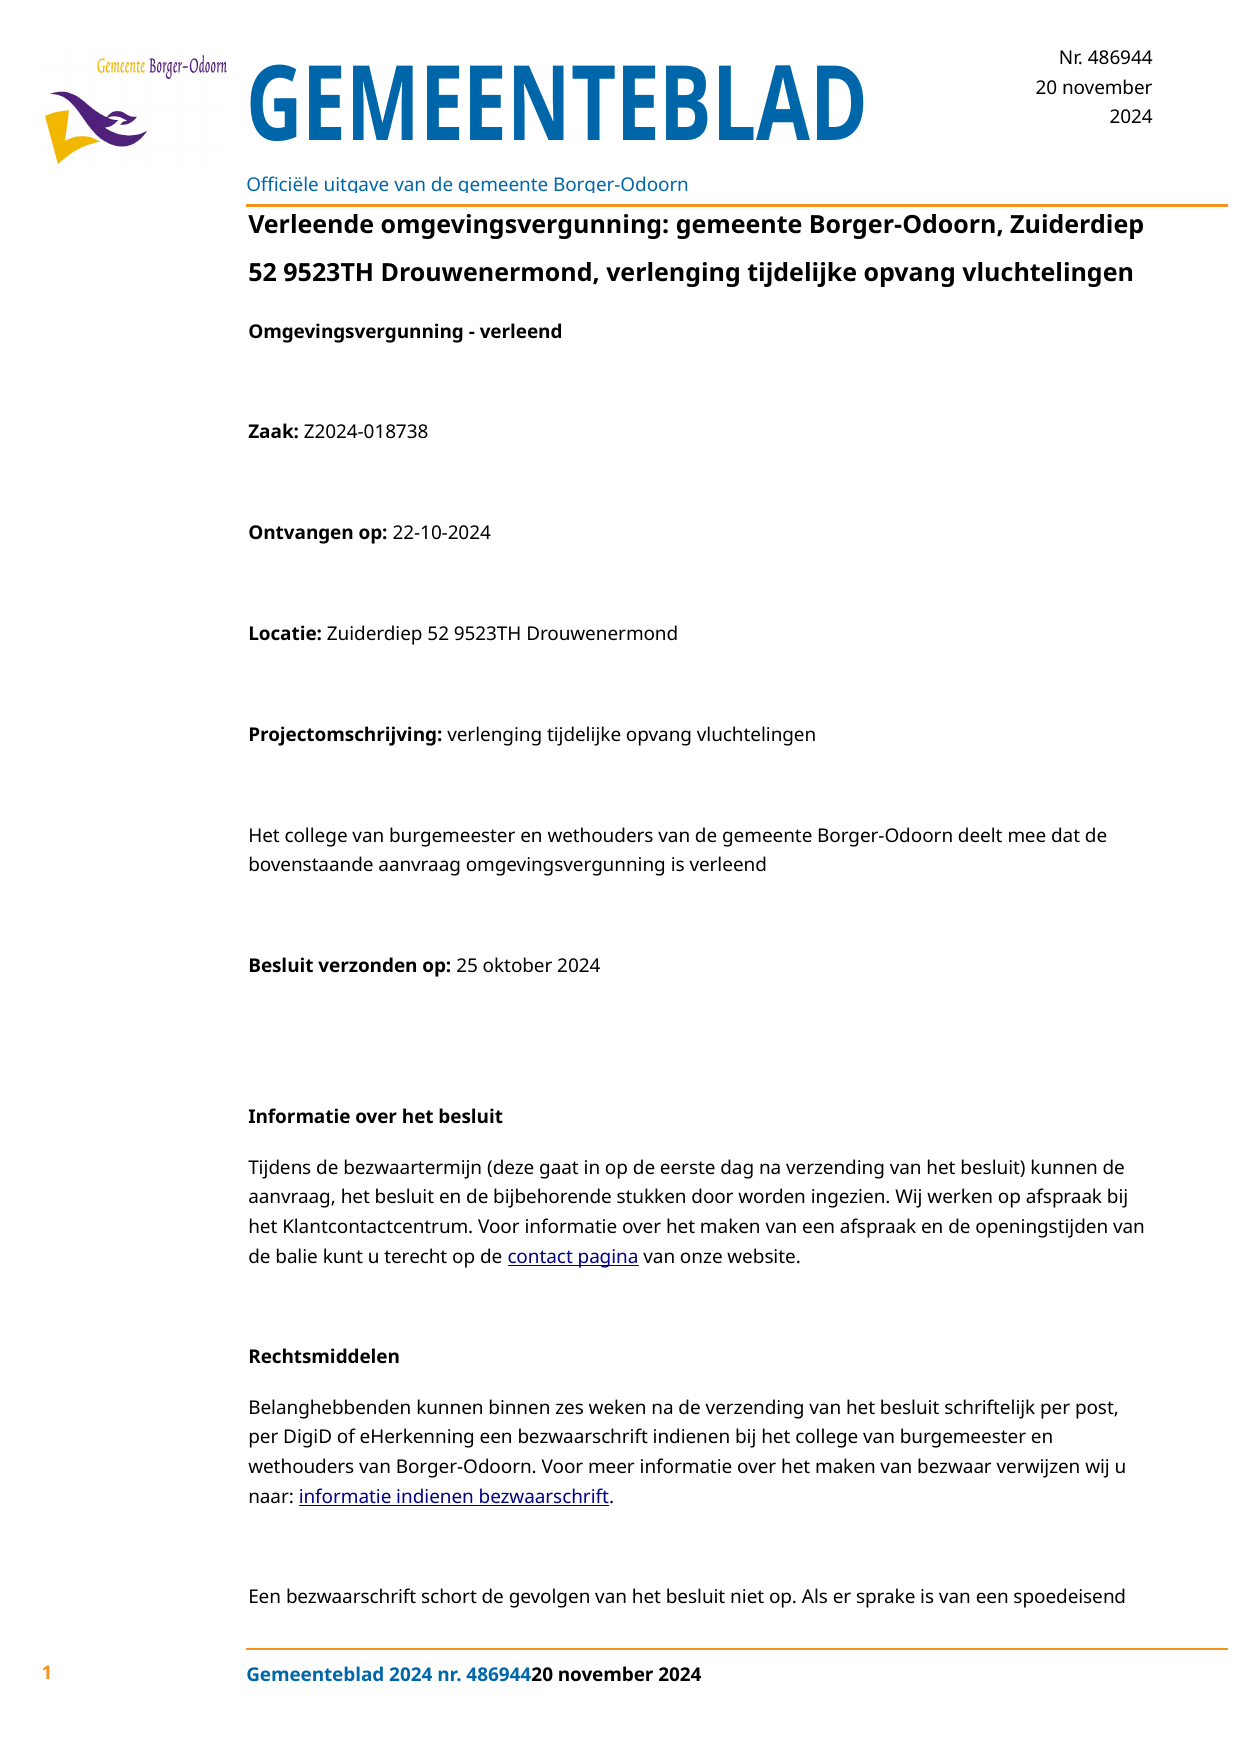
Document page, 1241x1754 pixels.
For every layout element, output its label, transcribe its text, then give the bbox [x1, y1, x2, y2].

text Tijdens de bezwaartermijn (deze gaat in op de eerste dag na verzending van het besluit) kunnen de aanvraag, het besluit en de bijbehorende stukken door worden ingezien. Wij werken op afspraak bij het Klantcontactcentrum. Voor informatie over het maken van een afspraak en de openingstijden van de balie kunt u terecht op de contact pagina van onze website. [248, 1154, 1152, 1269]
text Zaak: Z2024-018738 [248, 419, 1152, 444]
text Rechtsmiddelen [248, 1344, 1152, 1369]
text Ontvangen op: 22-10-2024 [248, 519, 1152, 545]
text Informatie over het besluit [248, 1104, 1152, 1129]
text Projectomschrijving: verlenging tijdelijke opvang vluchtelingen [248, 721, 1152, 747]
text Het college van burgemeester en wethouders van de gemeente Borger-Odoorn deelt mee dat de bovenstaande aanvraag omgevingsvergunning is verleend [248, 822, 1152, 877]
text Verleende omgevingsvergunning: gemeente Borger-Odoorn, Zuiderdiep 52 9523TH Drouwenermond, verlenging tijdelijke opvang vluchtelingen [248, 207, 1152, 288]
text Locatie: Zuiderdiep 52 9523TH Drouwenermond [248, 620, 1152, 646]
text Omgevingsvergunning - verleend [248, 318, 1152, 344]
text Een bezwaarschrift schort de gevolgen van het besluit niet op. Als er sprake is van een spoedeisend [248, 1584, 1152, 1609]
text Besluit verzonden op: 25 oktober 2024 [248, 952, 1152, 978]
picture [41, 47, 231, 172]
text Belanghebbenden kunnen binnen zes weken na de verzending van het besluit schriftelijk per post, per DigiD of eHerkenning een bezwaarschrift indienen bij het college van burgemeester en wethouders van Borger-Odoorn. Voor meer informatie over het maken van bezwaar verwijzen wij u naar: informatie indienen bezwaarschrift. [248, 1394, 1152, 1509]
